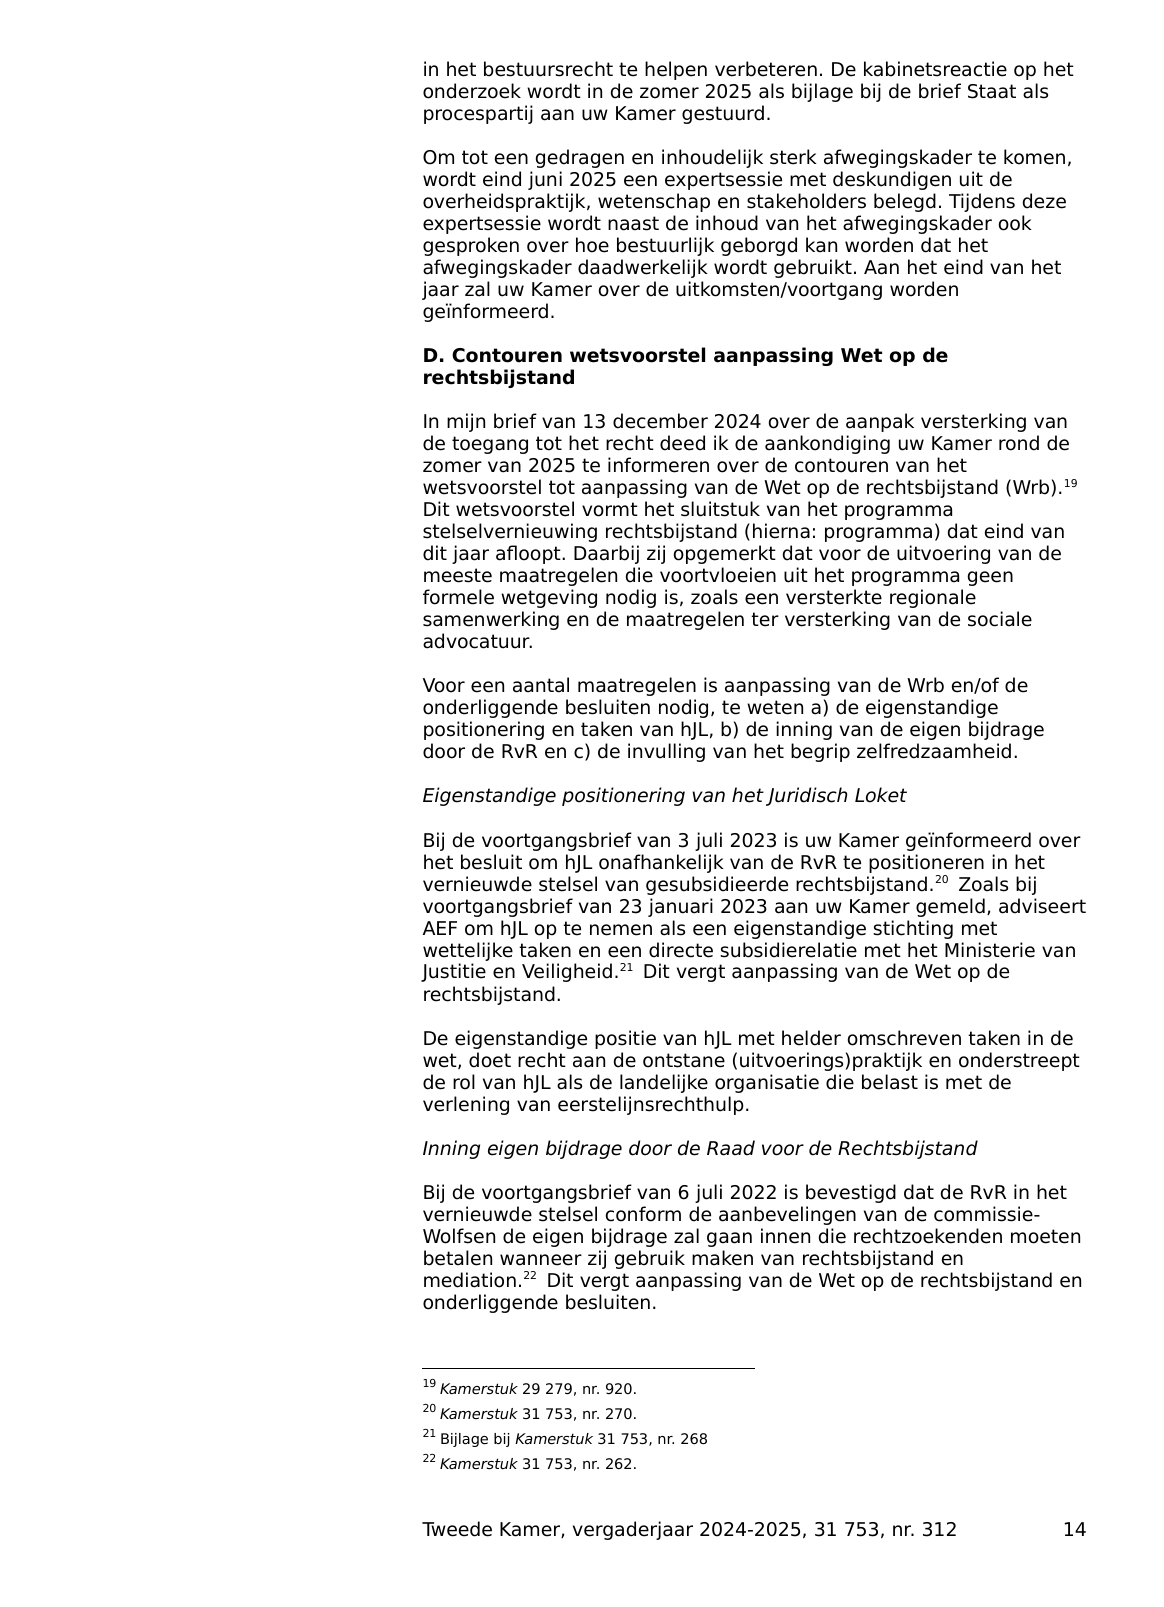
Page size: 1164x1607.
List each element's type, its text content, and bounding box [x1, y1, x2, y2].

text Kamerstuk 31 753, nr. 262. [422, 1452, 1087, 1474]
text Kamerstuk 29 279, nr. 920. [422, 1377, 1087, 1399]
text Bijlage bij Kamerstuk 31 753, nr. 268 [422, 1427, 1087, 1449]
text Kamerstuk 31 753, nr. 270. [422, 1402, 1087, 1424]
subtitle Eigenstandige positionering van het Juridisch Loket [422, 785, 1087, 807]
text Bij de voortgangsbrief van 3 juli 2023 is uw Kamer geïnformeerd over het besluit om hJL onafhankelijk van de RvR te positioneren in het vernieuwde stelsel van gesubsidieerde rechtsbijstand. Zoals bij voortgangsbrief van 23 januari 2023 aan uw Kamer gemeld, adviseert AEF om hJL op te nemen als een eigenstandige stichting met wettelijke taken en een directe subsidierelatie met het Ministerie van Justitie en Veiligheid. Dit vergt aanpassing van de Wet op de rechtsbijstand. [422, 829, 1087, 1005]
text Om tot een gedragen en inhoudelijk sterk afwegingskader te komen, wordt eind juni 2025 een expertsessie met deskundigen uit de overheidspraktijk, wetenschap en stakeholders belegd. Tijdens deze expertsessie wordt naast de inhoud van het afwegingskader ook gesproken over hoe bestuurlijk geborgd kan worden dat het afwegingskader daadwerkelijk wordt gebruikt. Aan het eind van het jaar zal uw Kamer over de uitkomsten/voortgang worden geïnformeerd. [422, 147, 1087, 323]
text in het bestuursrecht te helpen verbeteren. De kabinetsreactie op het onderzoek wordt in de zomer 2025 als bijlage bij de brief Staat als procespartij aan uw Kamer gestuurd. [422, 59, 1087, 125]
subtitle D. Contouren wetsvoorstel aanpassing Wet op de rechtsbijstand [422, 345, 1087, 389]
text In mijn brief van 13 december 2024 over de aanpak versterking van de toegang tot het recht deed ik de aankondiging uw Kamer rond de zomer van 2025 te informeren over de contouren van het wetsvoorstel tot aanpassing van de Wet op de rechtsbijstand (Wrb). Dit wetsvoorstel vormt het sluitstuk van het programma stelselvernieuwing rechtsbijstand (hierna: programma) dat eind van dit jaar afloopt. Daarbij zij opgemerkt dat voor de uitvoering van de meeste maatregelen die voortvloeien uit het programma geen formele wetgeving nodig is, zoals een versterkte regionale samenwerking en de maatregelen ter versterking van de sociale advocatuur. [422, 411, 1087, 653]
text Bij de voortgangsbrief van 6 juli 2022 is bevestigd dat de RvR in het vernieuwde stelsel conform de aanbevelingen van de commissie-Wolfsen de eigen bijdrage zal gaan innen die rechtzoekenden moeten betalen wanneer zij gebruik maken van rechtsbijstand en mediation. Dit vergt aanpassing van de Wet op de rechtsbijstand en onderliggende besluiten. [422, 1182, 1087, 1314]
text De eigenstandige positie van hJL met helder omschreven taken in de wet, doet recht aan de ontstane (uitvoerings)praktijk en onderstreept de rol van hJL als de landelijke organisatie die belast is met de verlening van eerstelijnsrechthulp. [422, 1028, 1087, 1116]
subtitle Inning eigen bijdrage door de Raad voor de Rechtsbijstand [422, 1138, 1087, 1160]
text Voor een aantal maatregelen is aanpassing van de Wrb en/of de onderliggende besluiten nodig, te weten a) de eigenstandige positionering en taken van hJL, b) de inning van de eigen bijdrage door de RvR en c) de invulling van het begrip zelfredzaamheid. [422, 675, 1087, 763]
